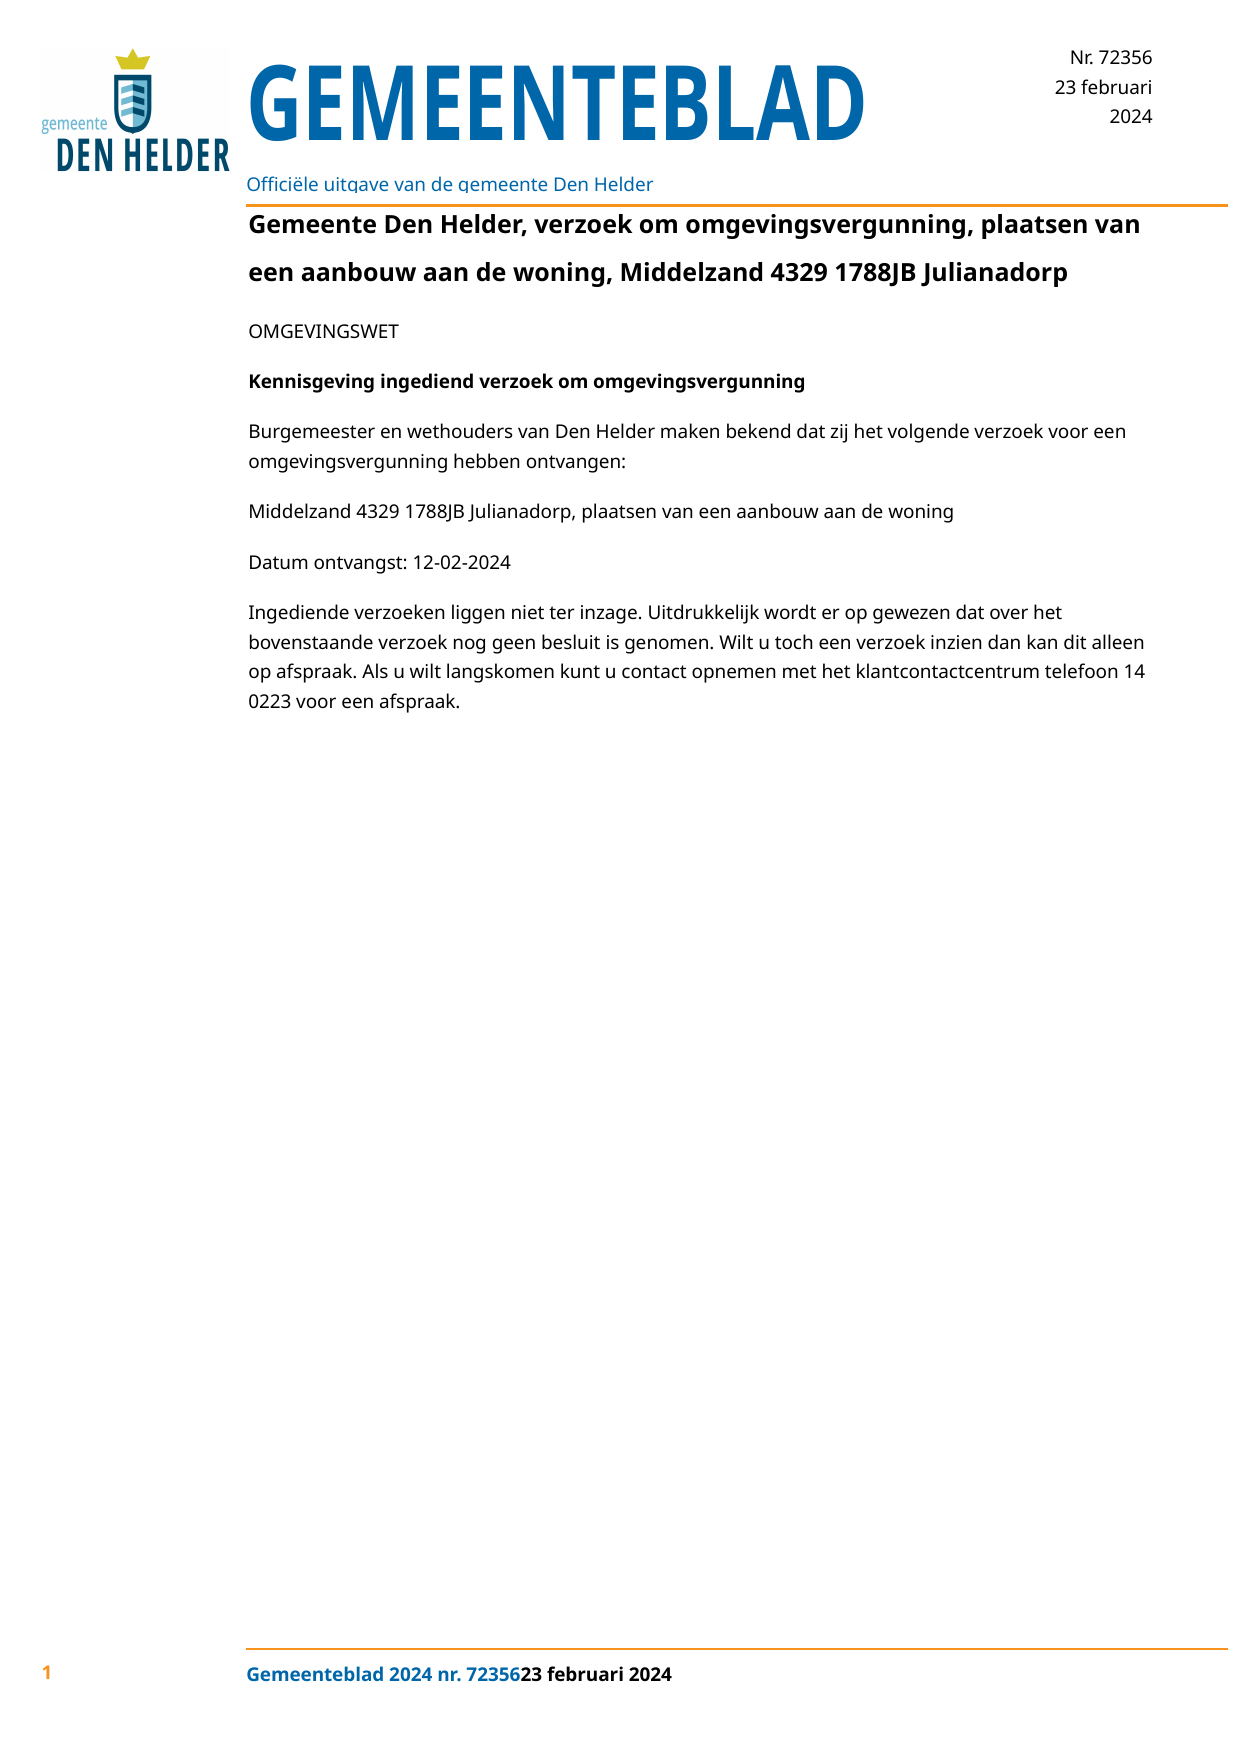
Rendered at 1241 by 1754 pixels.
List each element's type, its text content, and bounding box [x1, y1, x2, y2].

text Burgemeester en wethouders van Den Helder maken bekend dat zij het volgende verzoek voor een omgevingsvergunning hebben ontvangen: [248, 419, 1152, 474]
picture [63, 144, 68, 165]
picture [130, 157, 135, 172]
text Datum ontvangst: 12-02-2024 [248, 549, 1152, 575]
text Middelzand 4329 1788JB Julianadorp, plaatsen van een aanbouw aan de woning [248, 499, 1152, 524]
text Ingediende verzoeken liggen niet ter inzage. Uitdrukkelijk wordt er op gewezen dat over het bovenstaande verzoek nog geen besluit is genomen. Wilt u toch een verzoek inzien dan kan dit alleen op afspraak. Als u wilt langskomen kunt u contact opnemen met het klantcontactcentrum telefoon 14 0223 voor een afspraak. [248, 599, 1152, 714]
text OMGEVINGSWET [248, 318, 1152, 344]
text Gemeente Den Helder, verzoek om omgevingsvergunning, plaatsen van een aanbouw aan de woning, Middelzand 4329 1788JB Julianadorp [248, 207, 1152, 288]
picture [41, 47, 231, 172]
picture [182, 144, 187, 165]
picture [220, 160, 224, 172]
text Kennisgeving ingediend verzoek om omgevingsvergunning [248, 368, 1152, 394]
picture [100, 154, 106, 172]
